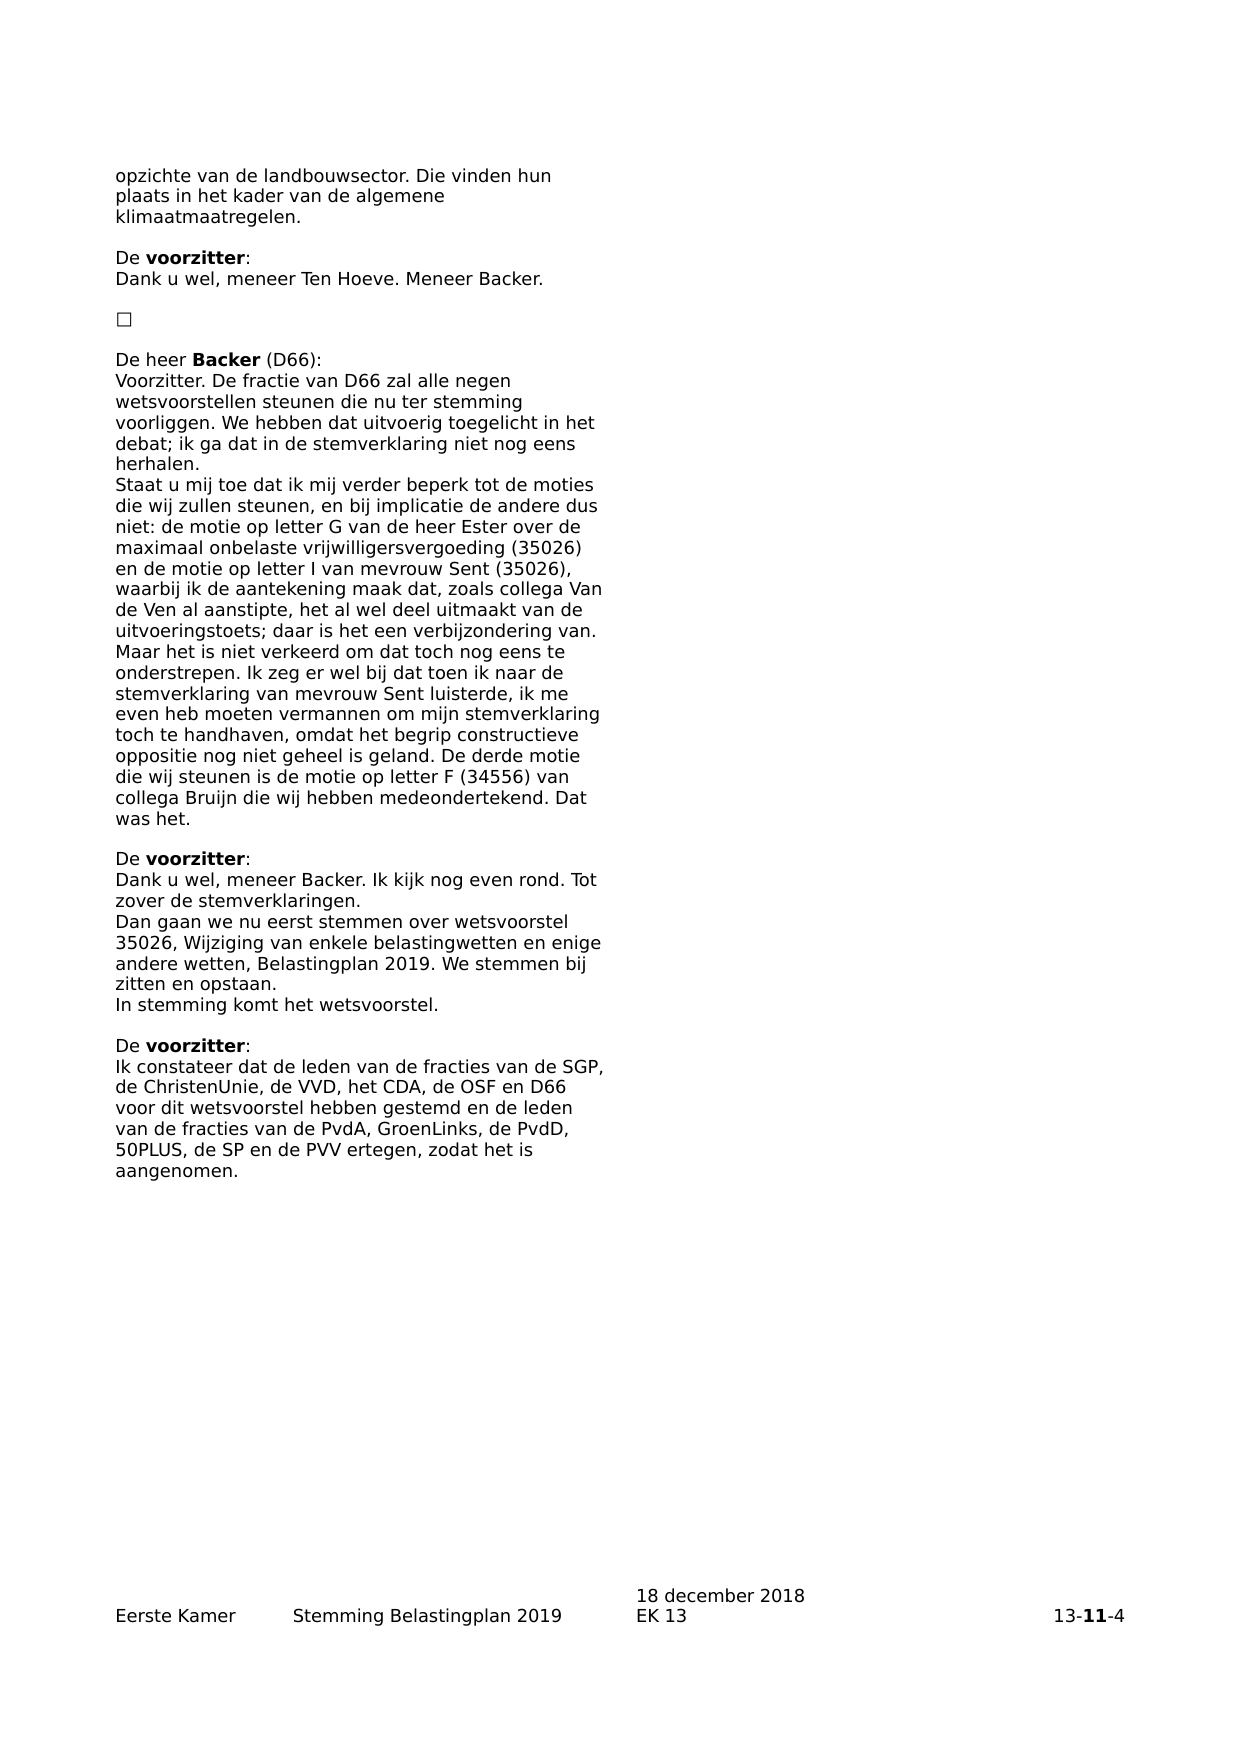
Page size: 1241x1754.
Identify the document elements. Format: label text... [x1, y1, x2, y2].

text Staat u mij toe dat ik mij verder beperk tot de moties die wij zullen steunen, en bij implicatie de andere dus niet: de motie op letter G van de heer Ester over de maximaal onbelaste vrijwilligersvergoeding (35026) en de motie op letter I van mevrouw Sent (35026), waarbij ik de aantekening maak dat, zoals collega Van de Ven al aanstipte, het al wel deel uitmaakt van de uitvoeringstoets; daar is het een verbijzondering van. Maar het is niet verkeerd om dat toch nog eens te onderstrepen. Ik zeg er wel bij dat toen ik naar de stemverklaring van mevrouw Sent luisterde, ik me even heb moeten vermannen om mijn stemverklaring toch te handhaven, omdat het begrip constructieve oppositie nog niet geheel is geland. De derde motie die wij steunen is de motie op letter F (34556) van collega Bruijn die wij hebben medeondertekend. Dat was het. [115, 475, 605, 829]
text Dank u wel, meneer Backer. Ik kijk nog even rond. Tot zover de stemverklaringen. [115, 870, 605, 912]
text opzichte van de landbouwsector. Die vinden hun plaats in het kader van de algemene klimaatmaatregelen. [115, 165, 605, 228]
text Voorzitter. De fractie van D66 zal alle negen wetsvoorstellen steunen die nu ter stemming voorliggen. We hebben dat uitvoerig toegelicht in het debat; ik ga dat in de stemverklaring niet nog eens herhalen. [115, 371, 605, 475]
text De heer Backer (D66): [115, 350, 605, 371]
text ⬜ [115, 309, 605, 330]
text Dan gaan we nu eerst stemmen over wetsvoorstel 35026, Wijziging van enkele belastingwetten en enige andere wetten, Belastingplan 2019. We stemmen bij zitten en opstaan. [115, 912, 605, 995]
text Ik constateer dat de leden van de fracties van de SGP, de ChristenUnie, de VVD, het CDA, de OSF en D66 voor dit wetsvoorstel hebben gestemd en de leden van de fracties van de PvdA, GroenLinks, de PvdD, 50PLUS, de SP en de PVV ertegen, zodat het is aangenomen. [115, 1056, 605, 1181]
text De voorzitter: [115, 248, 605, 268]
text De voorzitter: [115, 1036, 605, 1056]
text De voorzitter: [115, 849, 605, 870]
text Dank u wel, meneer Ten Hoeve. Meneer Backer. [115, 268, 605, 289]
text In stemming komt het wetsvoorstel. [115, 995, 605, 1016]
